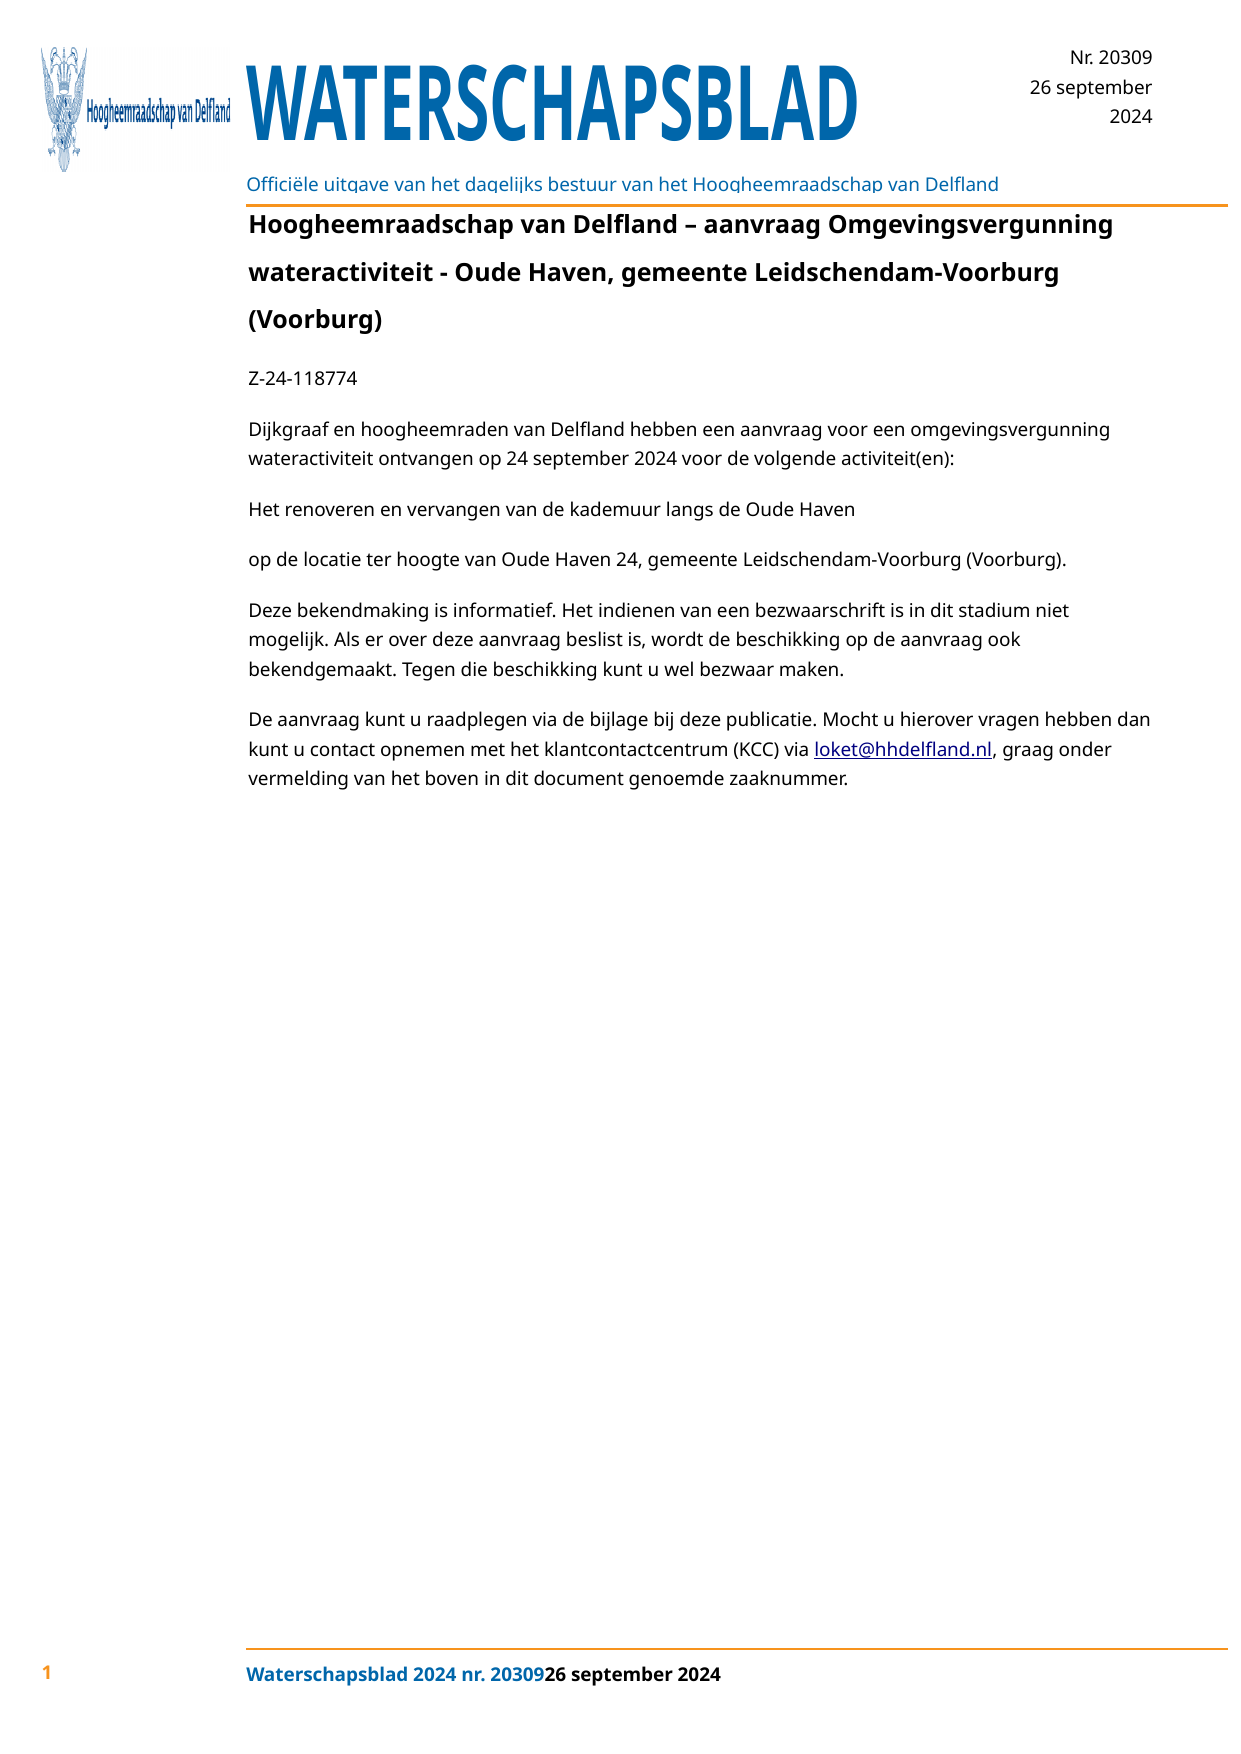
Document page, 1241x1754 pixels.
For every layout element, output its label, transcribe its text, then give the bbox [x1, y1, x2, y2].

text Het renoveren en vervangen van de kademuur langs de Oude Haven [248, 496, 1152, 522]
picture [41, 47, 231, 172]
text Z-24-118774 [248, 366, 1152, 391]
text Hoogheemraadschap van Delfland – aanvraag Omgevingsvergunning wateractiviteit - Oude Haven, gemeente Leidschendam-Voorburg (Voorburg) [248, 207, 1152, 336]
text Deze bekendmaking is informatief. Het indienen van een bezwaarschrift is in dit stadium niet mogelijk. Als er over deze aanvraag beslist is, wordt de beschikking op de aanvraag ook bekendgemaakt. Tegen die beschikking kunt u wel bezwaar maken. [248, 597, 1152, 682]
text op de locatie ter hoogte van Oude Haven 24, gemeente Leidschendam-Voorburg (Voorburg). [248, 546, 1152, 572]
text De aanvraag kunt u raadplegen via de bijlage bij deze publicatie. Mocht u hierover vragen hebben dan kunt u contact opnemen met het klantcontactcentrum (KCC) via loket@hhdelfland.nl, graag onder vermelding van het boven in dit document genoemde zaaknummer. [248, 706, 1152, 791]
text Dijkgraaf en hoogheemraden van Delfland hebben een aanvraag voor een omgevingsvergunning wateractiviteit ontvangen op 24 september 2024 voor de volgende activiteit(en): [248, 416, 1152, 471]
